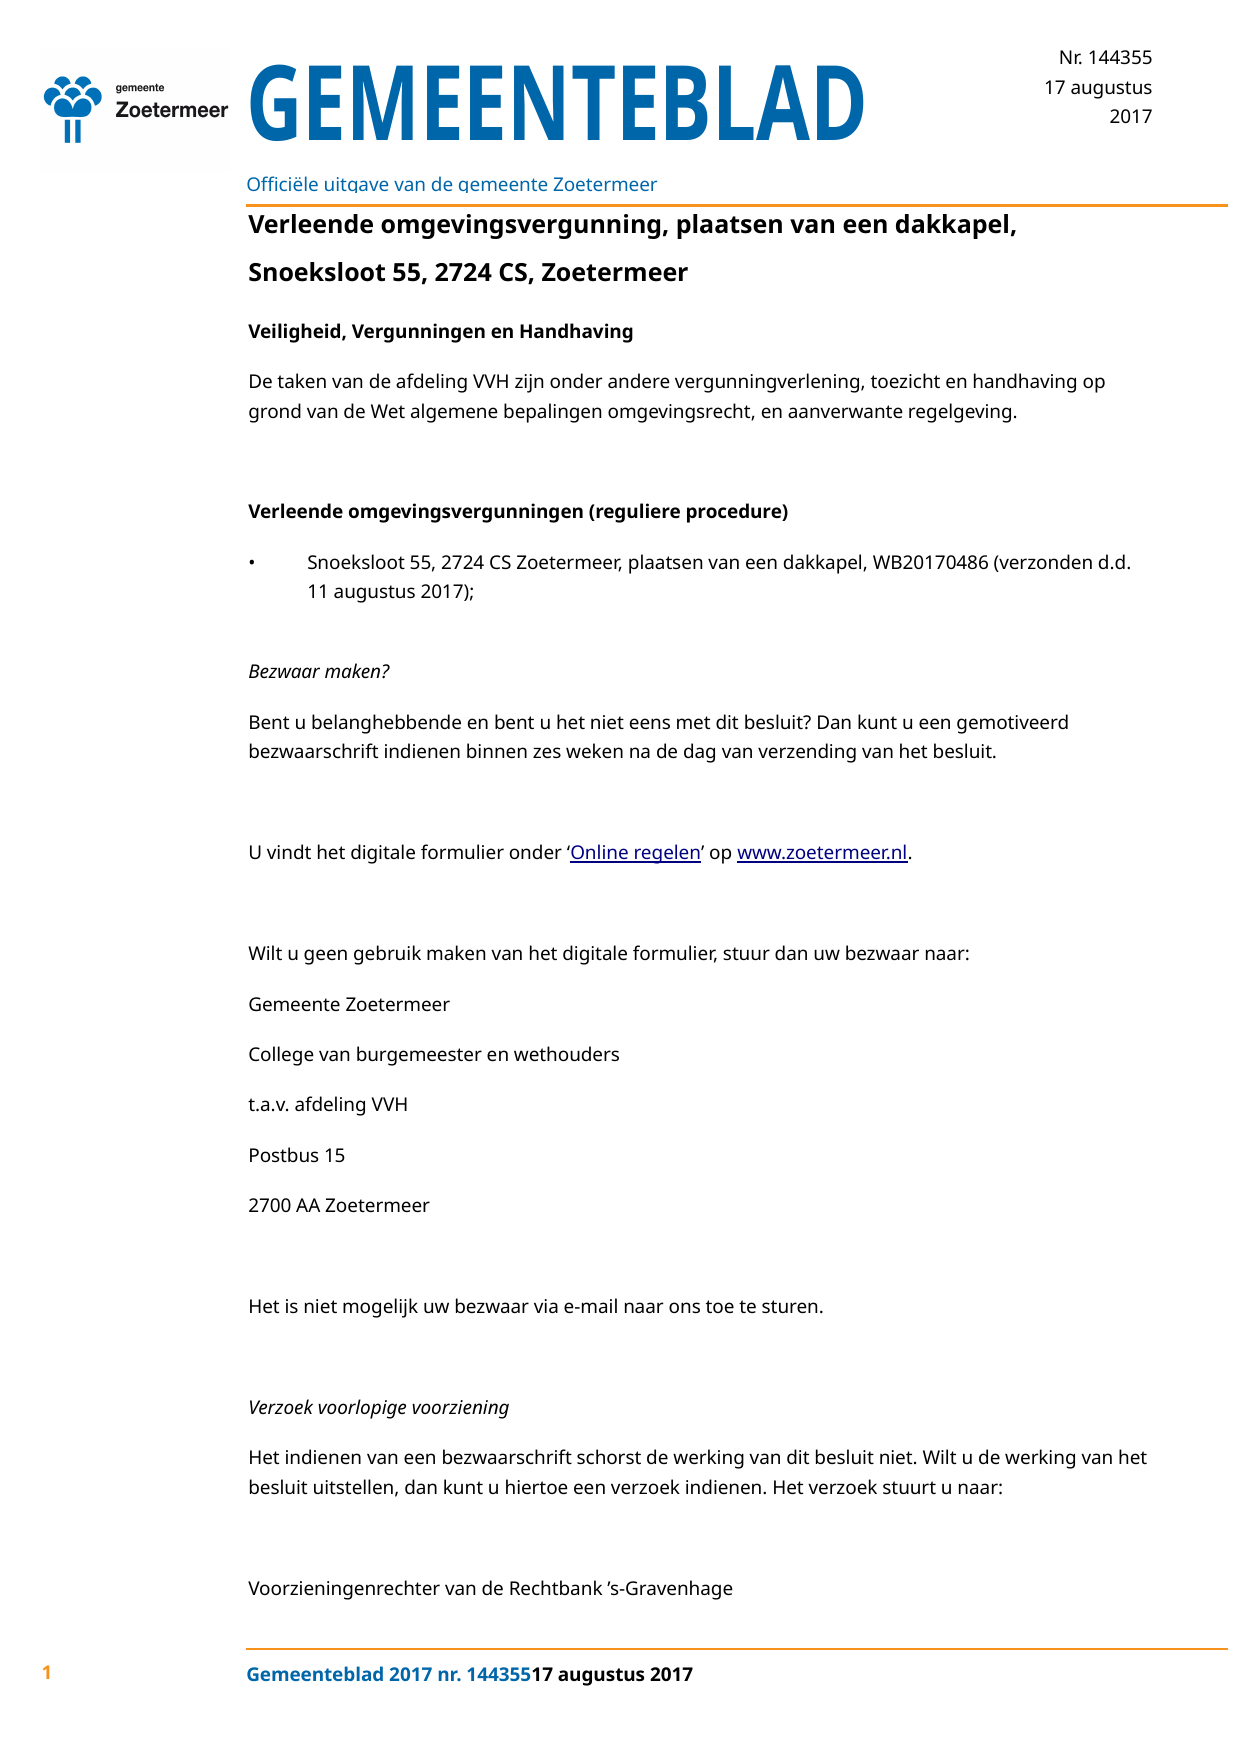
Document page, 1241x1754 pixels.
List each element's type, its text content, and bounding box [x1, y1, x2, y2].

list Snoeksloot 55, 2724 CS Zoetermeer, plaatsen van een dakkapel, WB20170486 (verzonden d.d. 11 augustus 2017); [248, 549, 1152, 604]
text Verleende omgevingsvergunningen (reguliere procedure) [248, 499, 1152, 524]
text 2700 AA Zoetermeer [248, 1192, 1152, 1218]
text Veiligheid, Vergunningen en Handhaving [248, 318, 1152, 344]
text Verzoek voorlopige voorziening [248, 1394, 1152, 1420]
text t.a.v. afdeling VVH [248, 1092, 1152, 1117]
text Verleende omgevingsvergunning, plaatsen van een dakkapel, Snoeksloot 55, 2724 CS, Zoetermeer [248, 207, 1152, 288]
text Wilt u geen gebruik maken van het digitale formulier, stuur dan uw bezwaar naar: [248, 940, 1152, 966]
text Gemeente Zoetermeer [248, 991, 1152, 1017]
text Bezwaar maken? [248, 659, 1152, 684]
text U vindt het digitale formulier onder ‘Online regelen’ op www.zoetermeer.nl. [248, 839, 1152, 865]
picture [41, 47, 231, 172]
text Het indienen van een bezwaarschrift schorst de werking van dit besluit niet. Wilt u de werking van het besluit uitstellen, dan kunt u hiertoe een verzoek indienen. Het verzoek stuurt u naar: [248, 1444, 1152, 1500]
text De taken van de afdeling VVH zijn onder andere vergunningverlening, toezicht en handhaving op grond van de Wet algemene bepalingen omgevingsrecht, en aanverwante regelgeving. [248, 368, 1152, 424]
text Postbus 15 [248, 1142, 1152, 1168]
text Het is niet mogelijk uw bezwaar via e-mail naar ons toe te sturen. [248, 1293, 1152, 1319]
text Voorzieningenrechter van de Rechtbank ’s-Gravenhage [248, 1575, 1152, 1601]
text Bent u belanghebbende en bent u het niet eens met dit besluit? Dan kunt u een gemotiveerd bezwaarschrift indienen binnen zes weken na de dag van verzending van het besluit. [248, 709, 1152, 764]
text College van burgemeester en wethouders [248, 1041, 1152, 1067]
